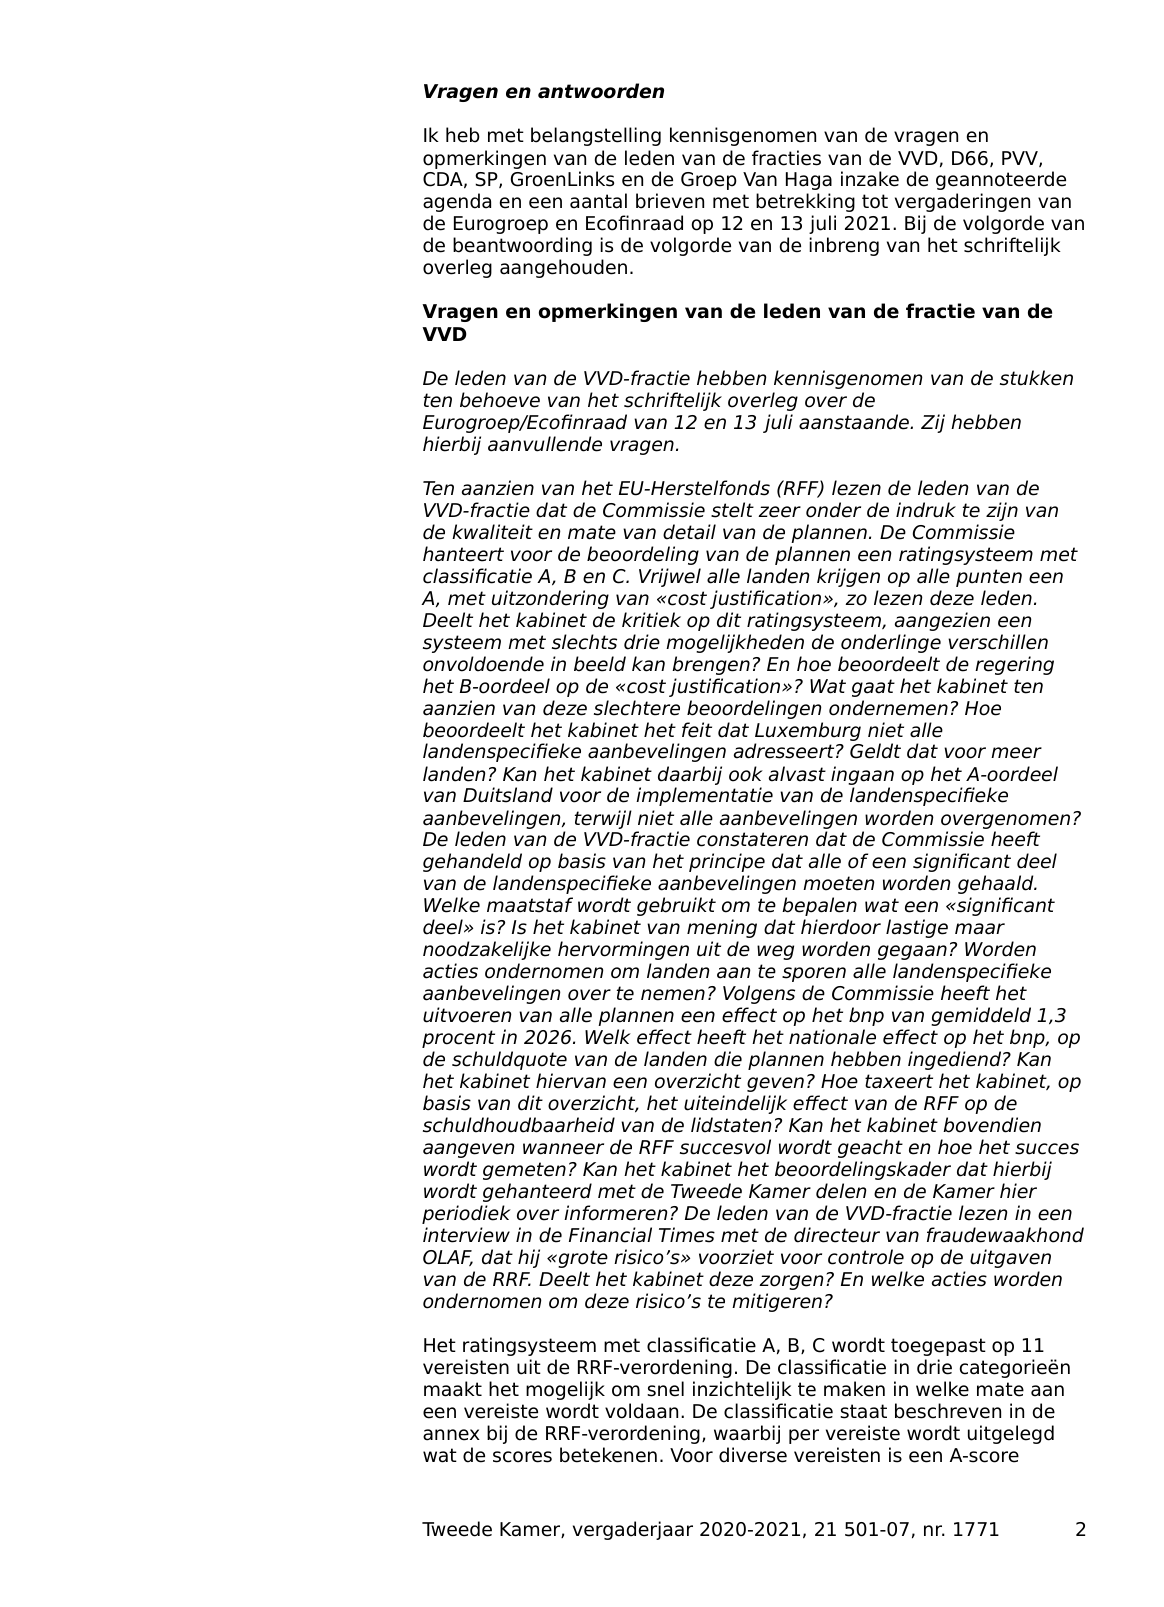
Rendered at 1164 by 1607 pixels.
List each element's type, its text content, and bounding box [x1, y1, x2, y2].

text Het ratingsysteem met classificatie A, B, C wordt toegepast op 11 vereisten uit de RRF-verordening. De classificatie in drie categorieën maakt het mogelijk om snel inzichtelijk te maken in welke mate aan een vereiste wordt voldaan. De classificatie staat beschreven in de annex bij de RRF-verordening, waarbij per vereiste wordt uitgelegd wat de scores betekenen. Voor diverse vereisten is een A-score [422, 1335, 1087, 1467]
text Ten aanzien van het EU-Herstelfonds (RFF) lezen de leden van de VVD-fractie dat de Commissie stelt zeer onder de indruk te zijn van de kwaliteit en mate van detail van de plannen. De Commissie hanteert voor de beoordeling van de plannen een ratingsysteem met classificatie A, B en C. Vrijwel alle landen krijgen op alle punten een A, met uitzondering van «cost justification», zo lezen deze leden. Deelt het kabinet de kritiek op dit ratingsysteem, aangezien een systeem met slechts drie mogelijkheden de onderlinge verschillen onvoldoende in beeld kan brengen? En hoe beoordeelt de regering het B-oordeel op de «cost justification»? Wat gaat het kabinet ten aanzien van deze slechtere beoordelingen ondernemen? Hoe beoordeelt het kabinet het feit dat Luxemburg niet alle landenspecifieke aanbevelingen adresseert? Geldt dat voor meer landen? Kan het kabinet daarbij ook alvast ingaan op het A-oordeel van Duitsland voor de implementatie van de landenspecifieke aanbevelingen, terwijl niet alle aanbevelingen worden overgenomen? De leden van de VVD-fractie constateren dat de Commissie heeft gehandeld op basis van het principe dat alle of een significant deel van de landenspecifieke aanbevelingen moeten worden gehaald. Welke maatstaf wordt gebruikt om te bepalen wat een «significant deel» is? Is het kabinet van mening dat hierdoor lastige maar noodzakelijke hervormingen uit de weg worden gegaan? Worden acties ondernomen om landen aan te sporen alle landenspecifieke aanbevelingen over te nemen? Volgens de Commissie heeft het uitvoeren van alle plannen een effect op het bnp van gemiddeld 1,3 procent in 2026. Welk effect heeft het nationale effect op het bnp, op de schuldquote van de landen die plannen hebben ingediend? Kan het kabinet hiervan een overzicht geven? Hoe taxeert het kabinet, op basis van dit overzicht, het uiteindelijk effect van de RFF op de schuldhoudbaarheid van de lidstaten? Kan het kabinet bovendien aangeven wanneer de RFF succesvol wordt geacht en hoe het succes wordt gemeten? Kan het kabinet het beoordelingskader dat hierbij wordt gehanteerd met de Tweede Kamer delen en de Kamer hier periodiek over informeren? De leden van de VVD-fractie lezen in een interview in de Financial Times met de directeur van fraudewaakhond OLAF, dat hij «grote risico’s» voorziet voor controle op de uitgaven van de RRF. Deelt het kabinet deze zorgen? En welke acties worden ondernomen om deze risico’s te mitigeren? [422, 478, 1087, 1313]
subtitle Vragen en opmerkingen van de leden van de fractie van de VVD [422, 301, 1087, 345]
text Ik heb met belangstelling kennisgenomen van de vragen en opmerkingen van de leden van de fracties van de VVD, D66, PVV, CDA, SP, GroenLinks en de Groep Van Haga inzake de geannoteerde agenda en een aantal brieven met betrekking tot vergaderingen van de Eurogroep en Ecofinraad op 12 en 13 juli 2021. Bij de volgorde van de beantwoording is de volgorde van de inbreng van het schriftelijk overleg aangehouden. [422, 125, 1087, 279]
text De leden van de VVD-fractie hebben kennisgenomen van de stukken ten behoeve van het schriftelijk overleg over de Eurogroep/Ecofinraad van 12 en 13 juli aanstaande. Zij hebben hierbij aanvullende vragen. [422, 368, 1087, 456]
subtitle Vragen en antwoorden [422, 81, 1087, 103]
